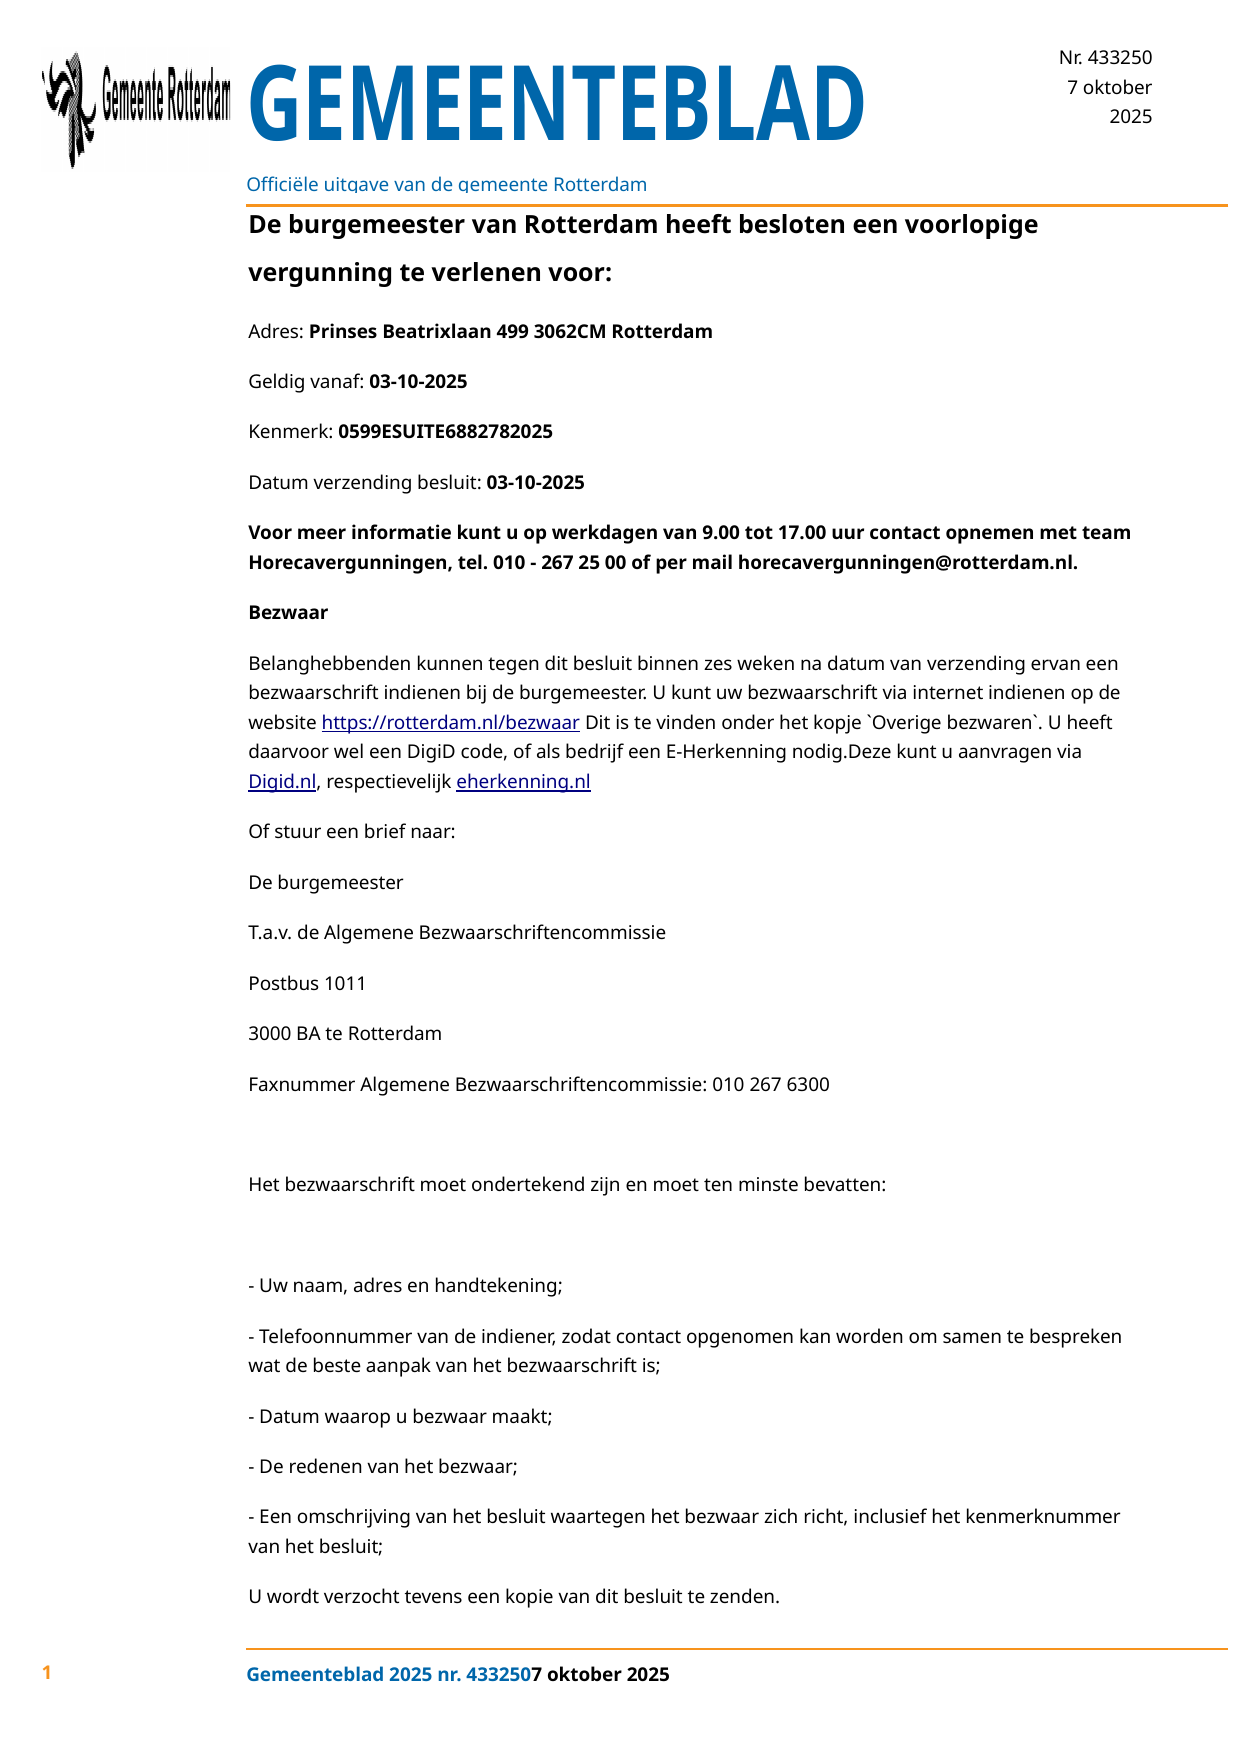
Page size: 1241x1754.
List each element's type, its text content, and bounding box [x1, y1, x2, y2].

text U wordt verzocht tevens een kopie van dit besluit te zenden. [248, 1584, 1152, 1609]
text Kenmerk: 0599ESUITE6882782025 [248, 419, 1152, 444]
text T.a.v. de Algemene Bezwaarschriftencommissie [248, 919, 1152, 945]
text 3000 BA te Rotterdam [248, 1020, 1152, 1046]
text Postbus 1011 [248, 970, 1152, 996]
text - Datum waarop u bezwaar maakt; [248, 1403, 1152, 1429]
text De burgemeester [248, 869, 1152, 895]
text Geldig vanaf: 03-10-2025 [248, 368, 1152, 394]
text - De redenen van het bezwaar; [248, 1453, 1152, 1479]
text Datum verzending besluit: 03-10-2025 [248, 469, 1152, 495]
text Faxnummer Algemene Bezwaarschriftencommissie: 010 267 6300 [248, 1071, 1152, 1097]
text - Uw naam, adres en handtekening; [248, 1272, 1152, 1298]
text - Telefoonnummer van de indiener, zodat contact opgenomen kan worden om samen te bespreken wat de beste aanpak van het bezwaarschrift is; [248, 1323, 1152, 1378]
text - Een omschrijving van het besluit waartegen het bezwaar zich richt, inclusief het kenmerknummer van het besluit; [248, 1504, 1152, 1559]
text Het bezwaarschrift moet ondertekend zijn en moet ten minste bevatten: [248, 1172, 1152, 1197]
text Bezwaar [248, 599, 1152, 625]
text Of stuur een brief naar: [248, 819, 1152, 844]
picture [41, 47, 231, 172]
text Belanghebbenden kunnen tegen dit besluit binnen zes weken na datum van verzending ervan een bezwaarschrift indienen bij de burgemeester. U kunt uw bezwaarschrift via internet indienen op de website https://rotterdam.nl/bezwaar Dit is te vinden onder het kopje `Overige bezwaren`. U heeft daarvoor wel een DigiD code, of als bedrijf een E-Herkenning nodig.Deze kunt u aanvragen via Digid.nl, respectievelijk eherkenning.nl [248, 650, 1152, 794]
text Adres: Prinses Beatrixlaan 499 3062CM Rotterdam [248, 318, 1152, 344]
text Voor meer informatie kunt u op werkdagen van 9.00 tot 17.00 uur contact opnemen met team Horecavergunningen, tel. 010 - 267 25 00 of per mail horecavergunningen@rotterdam.nl. [248, 519, 1152, 575]
text De burgemeester van Rotterdam heeft besloten een voorlopige vergunning te verlenen voor: [248, 207, 1152, 288]
